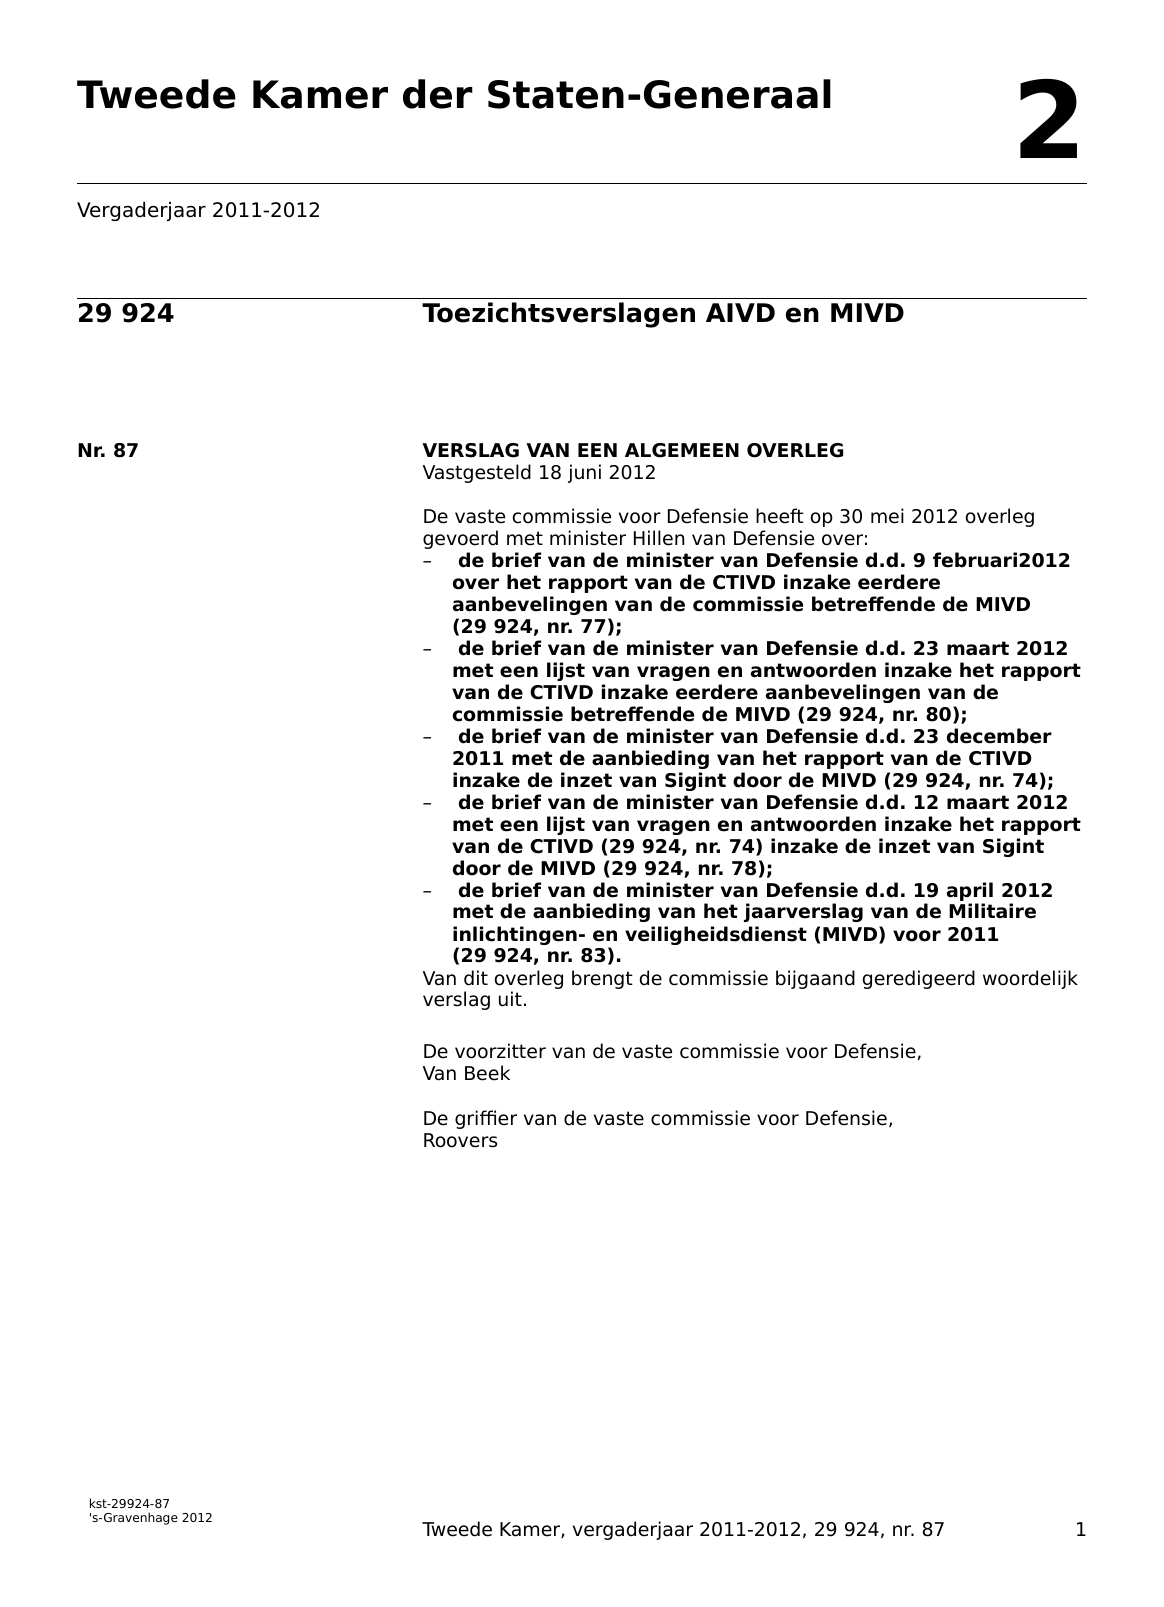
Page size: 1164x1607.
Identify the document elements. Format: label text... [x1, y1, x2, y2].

text – de brief van de minister van Defensie d.d. 12 maart 2012 met een lijst van vragen en antwoorden inzake het rapport van de CTIVD (29 924, nr. 74) inzake de inzet van Sigint door de MIVD (29 924, nr. 78); [422, 792, 1087, 879]
subtitle Nr. 87 VERSLAG VAN EEN ALGEMEEN OVERLEG [77, 440, 1087, 462]
table_cell Vergaderjaar 2011-2012 [77, 184, 1087, 298]
text De griffier van de vaste commissie voor Defensie, Roovers [422, 1107, 1087, 1151]
text kst-29924-87 [88, 1497, 323, 1511]
text De vaste commissie voor Defensie heeft op 30 mei 2012 overleg gevoerd met minister Hillen van Defensie over: [422, 506, 1087, 550]
text Van dit overleg brengt de commissie bijgaand geredigeerd woordelijk verslag uit. [422, 967, 1087, 1011]
table_header Tweede Kamer der Staten-Generaal [77, 59, 886, 183]
text De voorzitter van de vaste commissie voor Defensie, Van Beek [422, 1041, 1087, 1085]
text 's-Gravenhage 2012 [88, 1511, 323, 1525]
subtitle 29 924 Toezichtsverslagen AIVD en MIVD [77, 299, 1087, 329]
table_header 2 [886, 59, 1087, 183]
text – de brief van de minister van Defensie d.d. 19 april 2012 met de aanbieding van het jaarverslag van de Militaire inlichtingen- en veiligheidsdienst (MIVD) voor 2011 (29 924, nr. 83). [422, 879, 1087, 967]
text Vastgesteld 18 juni 2012 [422, 462, 1087, 484]
text – de brief van de minister van Defensie d.d. 9 februari2012 over het rapport van de CTIVD inzake eerdere aanbevelingen van de commissie betreffende de MIVD (29 924, nr. 77); [422, 550, 1087, 638]
text – de brief van de minister van Defensie d.d. 23 december 2011 met de aanbieding van het rapport van de CTIVD inzake de inzet van Sigint door de MIVD (29 924, nr. 74); [422, 726, 1087, 792]
text – de brief van de minister van Defensie d.d. 23 maart 2012 met een lijst van vragen en antwoorden inzake het rapport van de CTIVD inzake eerdere aanbevelingen van de commissie betreffende de MIVD (29 924, nr. 80); [422, 638, 1087, 726]
